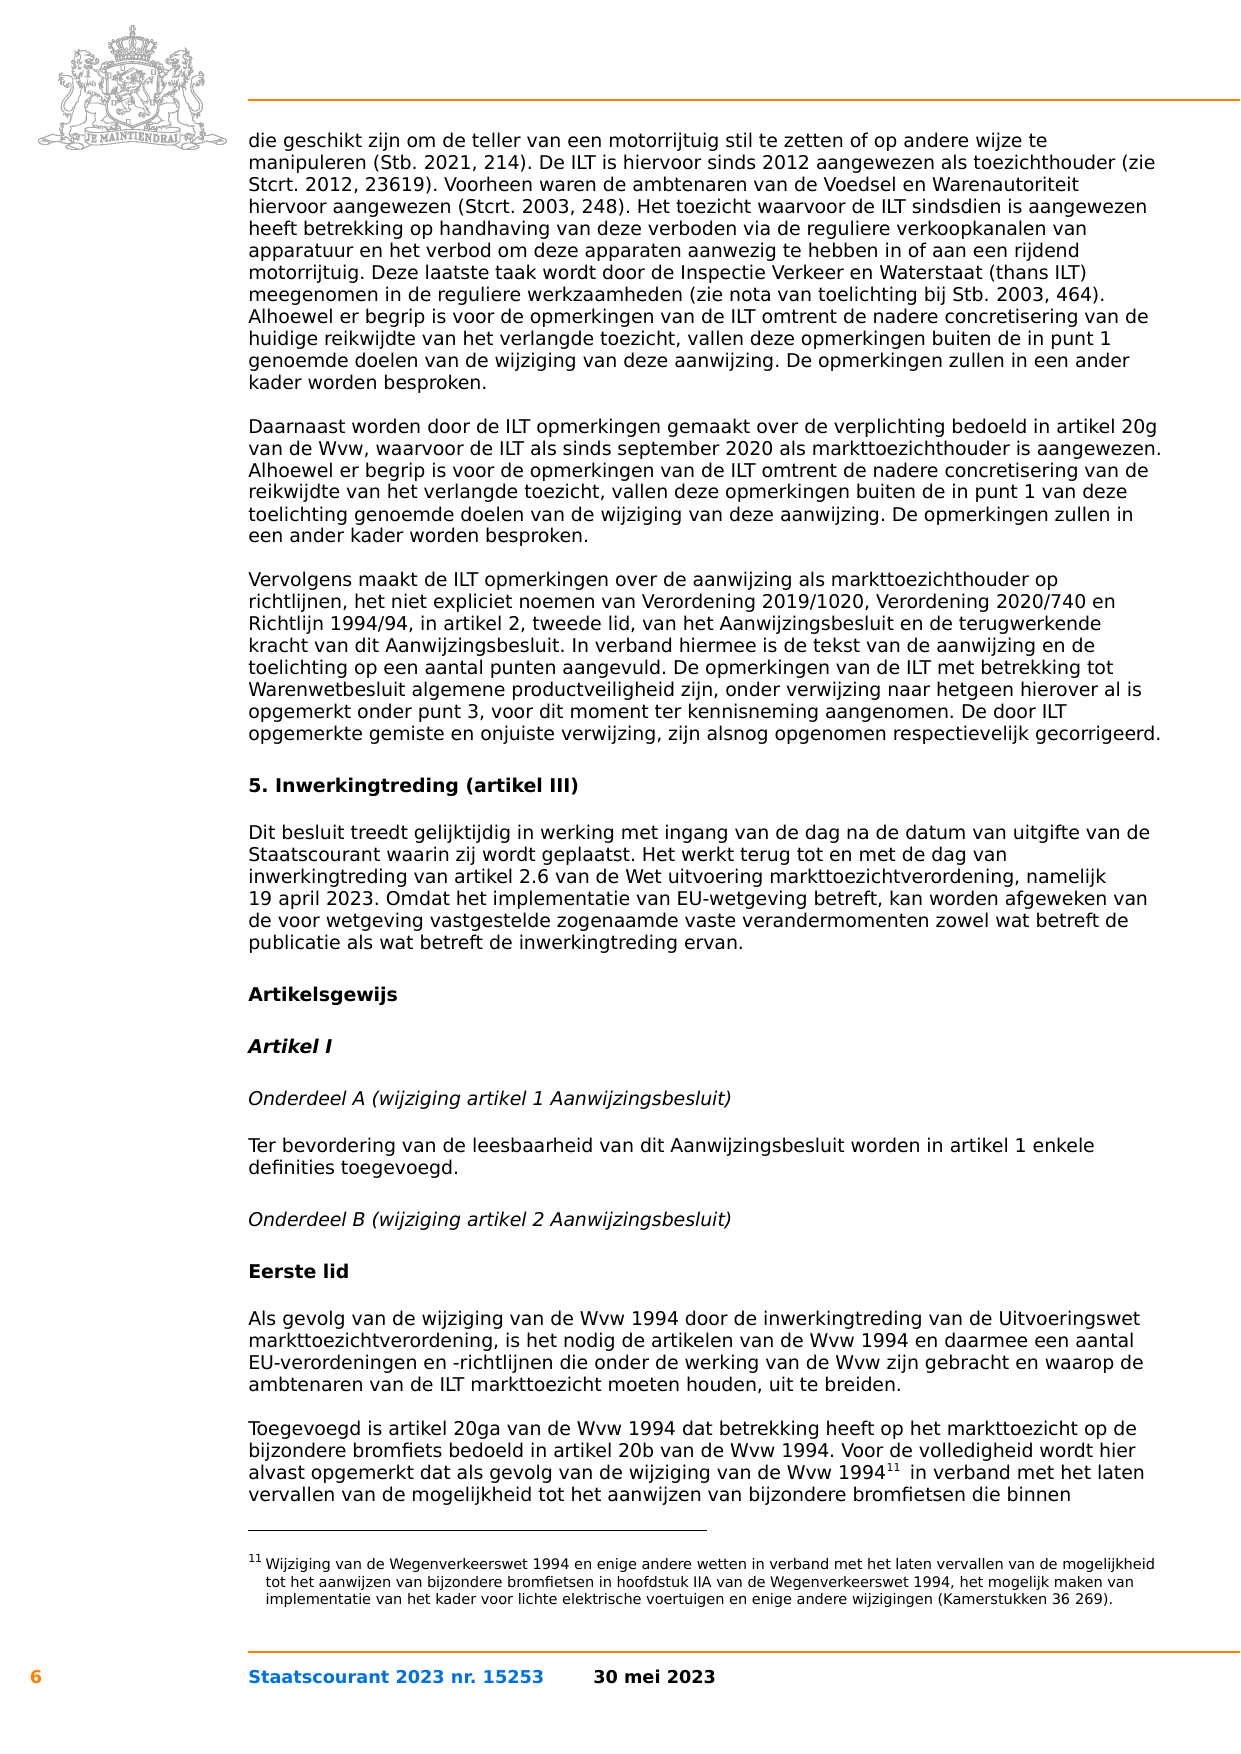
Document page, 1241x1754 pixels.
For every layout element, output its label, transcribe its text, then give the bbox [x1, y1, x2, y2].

subtitle Artikel I [248, 1036, 1163, 1058]
subtitle Onderdeel B (wijziging artikel 2 Aanwijzingsbesluit) [248, 1209, 1163, 1231]
subtitle 5. Inwerkingtreding (artikel III) [248, 775, 1163, 797]
text Wijziging van de Wegenverkeerswet 1994 en enige andere wetten in verband met het laten vervallen van de mogelijkheid tot het aanwijzen van bijzondere bromfietsen in hoofdstuk IIA van de Wegenverkeerswet 1994, het mogelijk maken van implementatie van het kader voor lichte elektrische voertuigen en enige andere wijzigingen (Kamerstukken 36 269). [248, 1552, 1163, 1608]
picture [38, 25, 227, 150]
subtitle Onderdeel A (wijziging artikel 1 Aanwijzingsbesluit) [248, 1088, 1163, 1110]
text Als gevolg van de wijziging van de Wvw 1994 door de inwerkingtreding van de Uitvoeringswet markttoezichtverordening, is het nodig de artikelen van de Wvw 1994 en daarmee een aantal EU-verordeningen en -richtlijnen die onder de werking van de Wvw zijn gebracht en waarop de ambtenaren van de ILT markttoezicht moeten houden, uit te breiden. [248, 1308, 1163, 1396]
text Daarnaast worden door de ILT opmerkingen gemaakt over de verplichting bedoeld in artikel 20g van de Wvw, waarvoor de ILT als sinds september 2020 als markttoezichthouder is aangewezen. Alhoewel er begrip is voor de opmerkingen van de ILT omtrent de nadere concretisering van de reikwijdte van het verlangde toezicht, vallen deze opmerkingen buiten de in punt 1 van deze toelichting genoemde doelen van de wijziging van deze aanwijzing. De opmerkingen zullen in een ander kader worden besproken. [248, 416, 1163, 547]
text Vervolgens maakt de ILT opmerkingen over de aanwijzing als markttoezichthouder op richtlijnen, het niet expliciet noemen van Verordening 2019/1020, Verordening 2020/740 en Richtlijn 1994/94, in artikel 2, tweede lid, van het Aanwijzingsbesluit en de terugwerkende kracht van dit Aanwijzingsbesluit. In verband hiermee is de tekst van de aanwijzing en de toelichting op een aantal punten aangevuld. De opmerkingen van de ILT met betrekking tot Warenwetbesluit algemene productveiligheid zijn, onder verwijzing naar hetgeen hierover al is opgemerkt onder punt 3, voor dit moment ter kennisneming aangenomen. De door ILT opgemerkte gemiste en onjuiste verwijzing, zijn alsnog opgenomen respectievelijk gecorrigeerd. [248, 569, 1163, 745]
text die geschikt zijn om de teller van een motorrijtuig stil te zetten of op andere wijze te manipuleren (Stb. 2021, 214). De ILT is hiervoor sinds 2012 aangewezen als toezichthouder (zie Stcrt. 2012, 23619). Voorheen waren de ambtenaren van de Voedsel en Warenautoriteit hiervoor aangewezen (Stcrt. 2003, 248). Het toezicht waarvoor de ILT sindsdien is aangewezen heeft betrekking op handhaving van deze verboden via de reguliere verkoopkanalen van apparatuur en het verbod om deze apparaten aanwezig te hebben in of aan een rijdend motorrijtuig. Deze laatste taak wordt door de Inspectie Verkeer en Waterstaat (thans ILT) meegenomen in de reguliere werkzaamheden (zie nota van toelichting bij Stb. 2003, 464). Alhoewel er begrip is voor de opmerkingen van de ILT omtrent de nadere concretisering van de huidige reikwijdte van het verlangde toezicht, vallen deze opmerkingen buiten de in punt 1 genoemde doelen van de wijziging van deze aanwijzing. De opmerkingen zullen in een ander kader worden besproken. [248, 130, 1163, 394]
text Toegevoegd is artikel 20ga van de Wvw 1994 dat betrekking heeft op het markttoezicht op de bijzondere bromfiets bedoeld in artikel 20b van de Wvw 1994. Voor de volledigheid wordt hier alvast opgemerkt dat als gevolg van de wijziging van de Wvw 1994 in verband met het laten vervallen van de mogelijkheid tot het aanwijzen van bijzondere bromfietsen die binnen [248, 1418, 1163, 1506]
text Dit besluit treedt gelijktijdig in werking met ingang van de dag na de datum van uitgifte van de Staatscourant waarin zij wordt geplaatst. Het werkt terug tot en met de dag van inwerkingtreding van artikel 2.6 van de Wet uitvoering markttoezichtverordening, namelijk 19 april 2023. Omdat het implementatie van EU-wetgeving betreft, kan worden afgeweken van de voor wetgeving vastgestelde zogenaamde vaste verandermomenten zowel wat betreft de publicatie als wat betreft de inwerkingtreding ervan. [248, 822, 1163, 954]
text Ter bevordering van de leesbaarheid van dit Aanwijzingsbesluit worden in artikel 1 enkele definities toegevoegd. [248, 1135, 1163, 1179]
subtitle Eerste lid [248, 1261, 1163, 1283]
subtitle Artikelsgewijs [248, 984, 1163, 1006]
